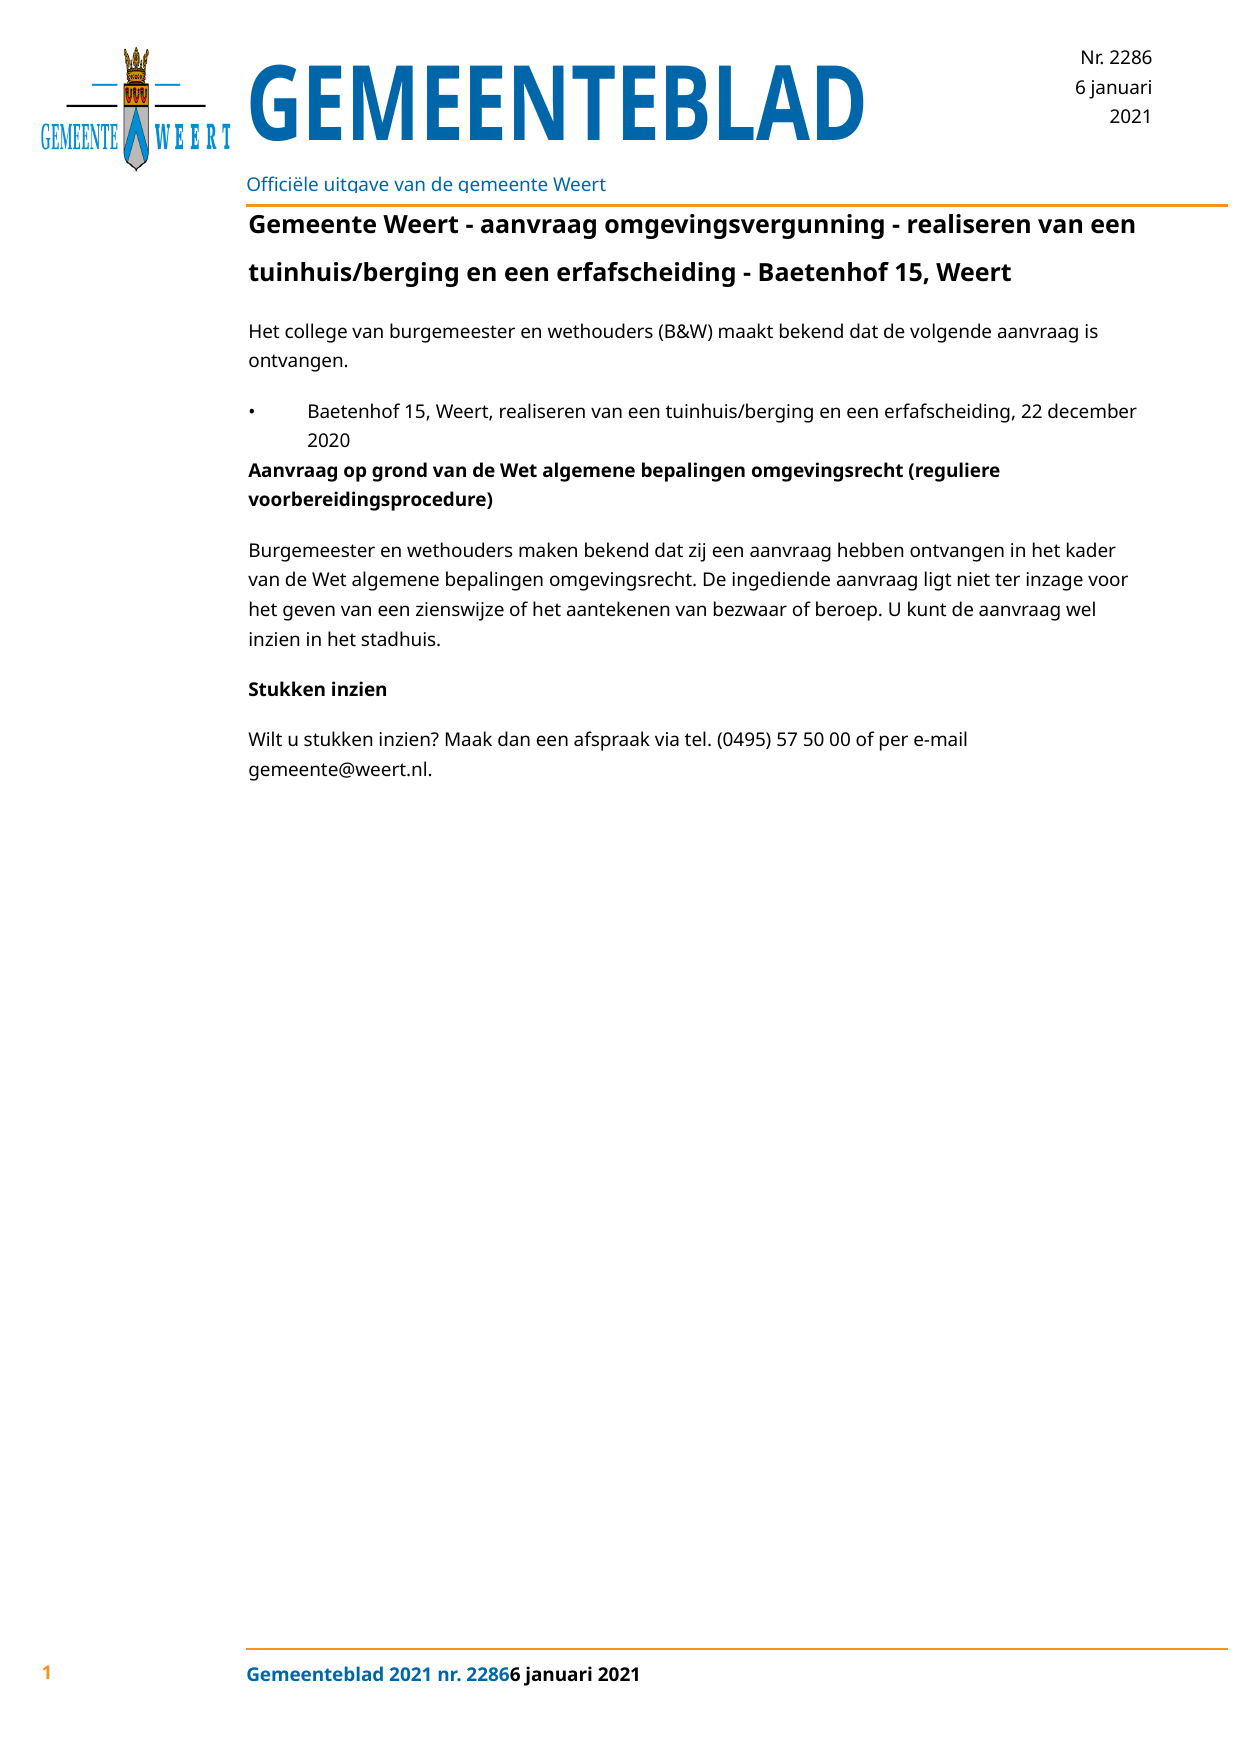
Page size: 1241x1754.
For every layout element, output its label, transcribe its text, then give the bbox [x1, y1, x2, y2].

text Stukken inzien [248, 676, 1152, 702]
picture [41, 47, 231, 172]
text Aanvraag op grond van de Wet algemene bepalingen omgevingsrecht (reguliere voorbereidingsprocedure) [248, 457, 1152, 512]
text Het college van burgemeester en wethouders (B&W) maakt bekend dat de volgende aanvraag is ontvangen. [248, 318, 1152, 373]
text Wilt u stukken inzien? Maak dan een afspraak via tel. (0495) 57 50 00 of per e-mail gemeente@weert.nl. [248, 727, 1152, 782]
text Burgemeester en wethouders maken bekend dat zij een aanvraag hebben ontvangen in het kader van de Wet algemene bepalingen omgevingsrecht. De ingediende aanvraag ligt niet ter inzage voor het geven van een zienswijze of het aantekenen van bezwaar of beroep. U kunt de aanvraag wel inzien in het stadhuis. [248, 537, 1152, 652]
text Gemeente Weert - aanvraag omgevingsvergunning - realiseren van een tuinhuis/berging en een erfafscheiding - Baetenhof 15, Weert [248, 207, 1152, 288]
list Baetenhof 15, Weert, realiseren van een tuinhuis/berging en een erfafscheiding, 22 december 2020 [248, 398, 1152, 453]
